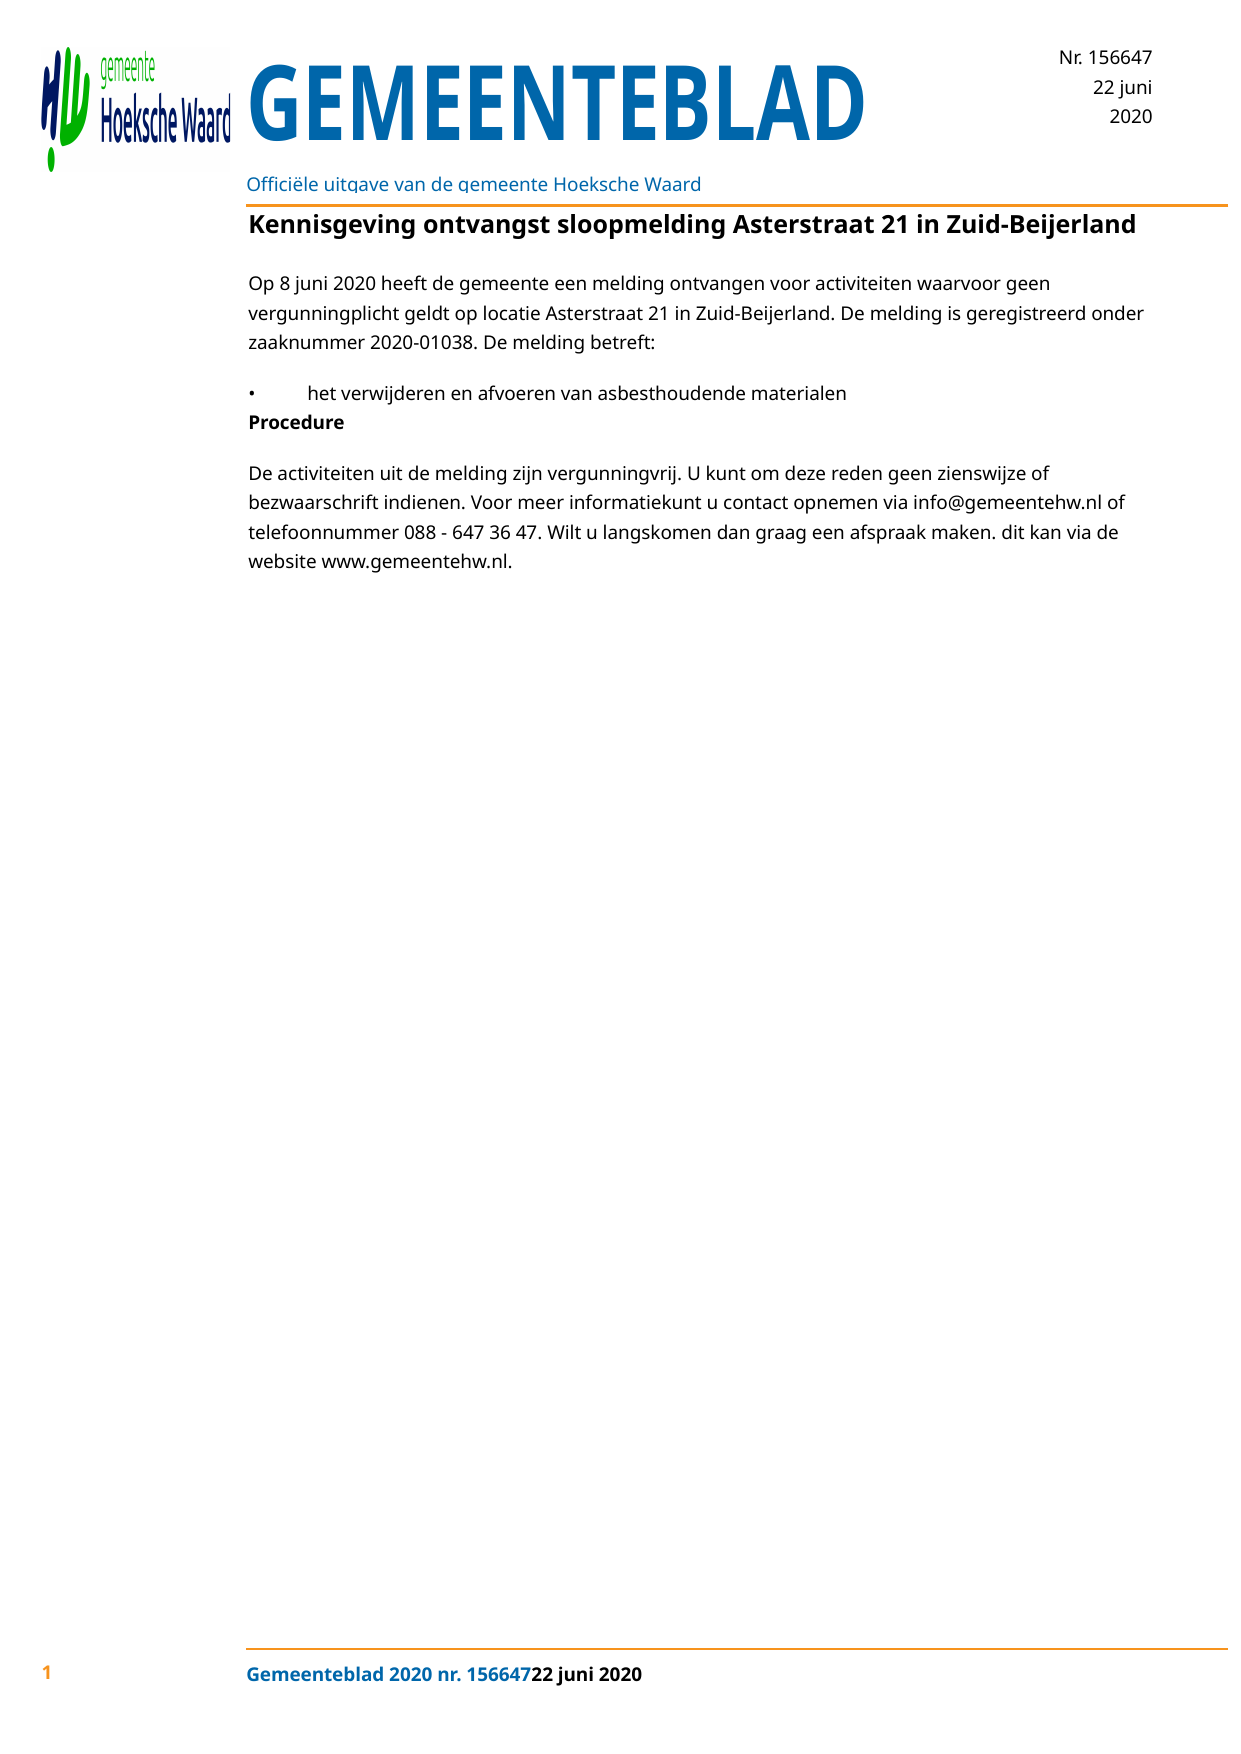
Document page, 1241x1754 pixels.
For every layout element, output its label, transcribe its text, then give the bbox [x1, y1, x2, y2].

text Kennisgeving ontvangst sloopmelding Asterstraat 21 in Zuid-Beijerland [248, 207, 1152, 241]
text Op 8 juni 2020 heeft de gemeente een melding ontvangen voor activiteiten waarvoor geen vergunningplicht geldt op locatie Asterstraat 21 in Zuid-Beijerland. De melding is geregistreerd onder zaaknummer 2020-01038. De melding betreft: [248, 270, 1152, 355]
picture [41, 47, 231, 172]
list het verwijderen en afvoeren van asbesthoudende materialen [248, 380, 1152, 406]
text De activiteiten uit de melding zijn vergunningvrij. U kunt om deze reden geen zienswijze of bezwaarschrift indienen. Voor meer informatiekunt u contact opnemen via info@gemeentehw.nl of telefoonnummer 088 - 647 36 47. Wilt u langskomen dan graag een afspraak maken. dit kan via de website www.gemeentehw.nl. [248, 460, 1152, 574]
text Procedure [248, 409, 1152, 435]
